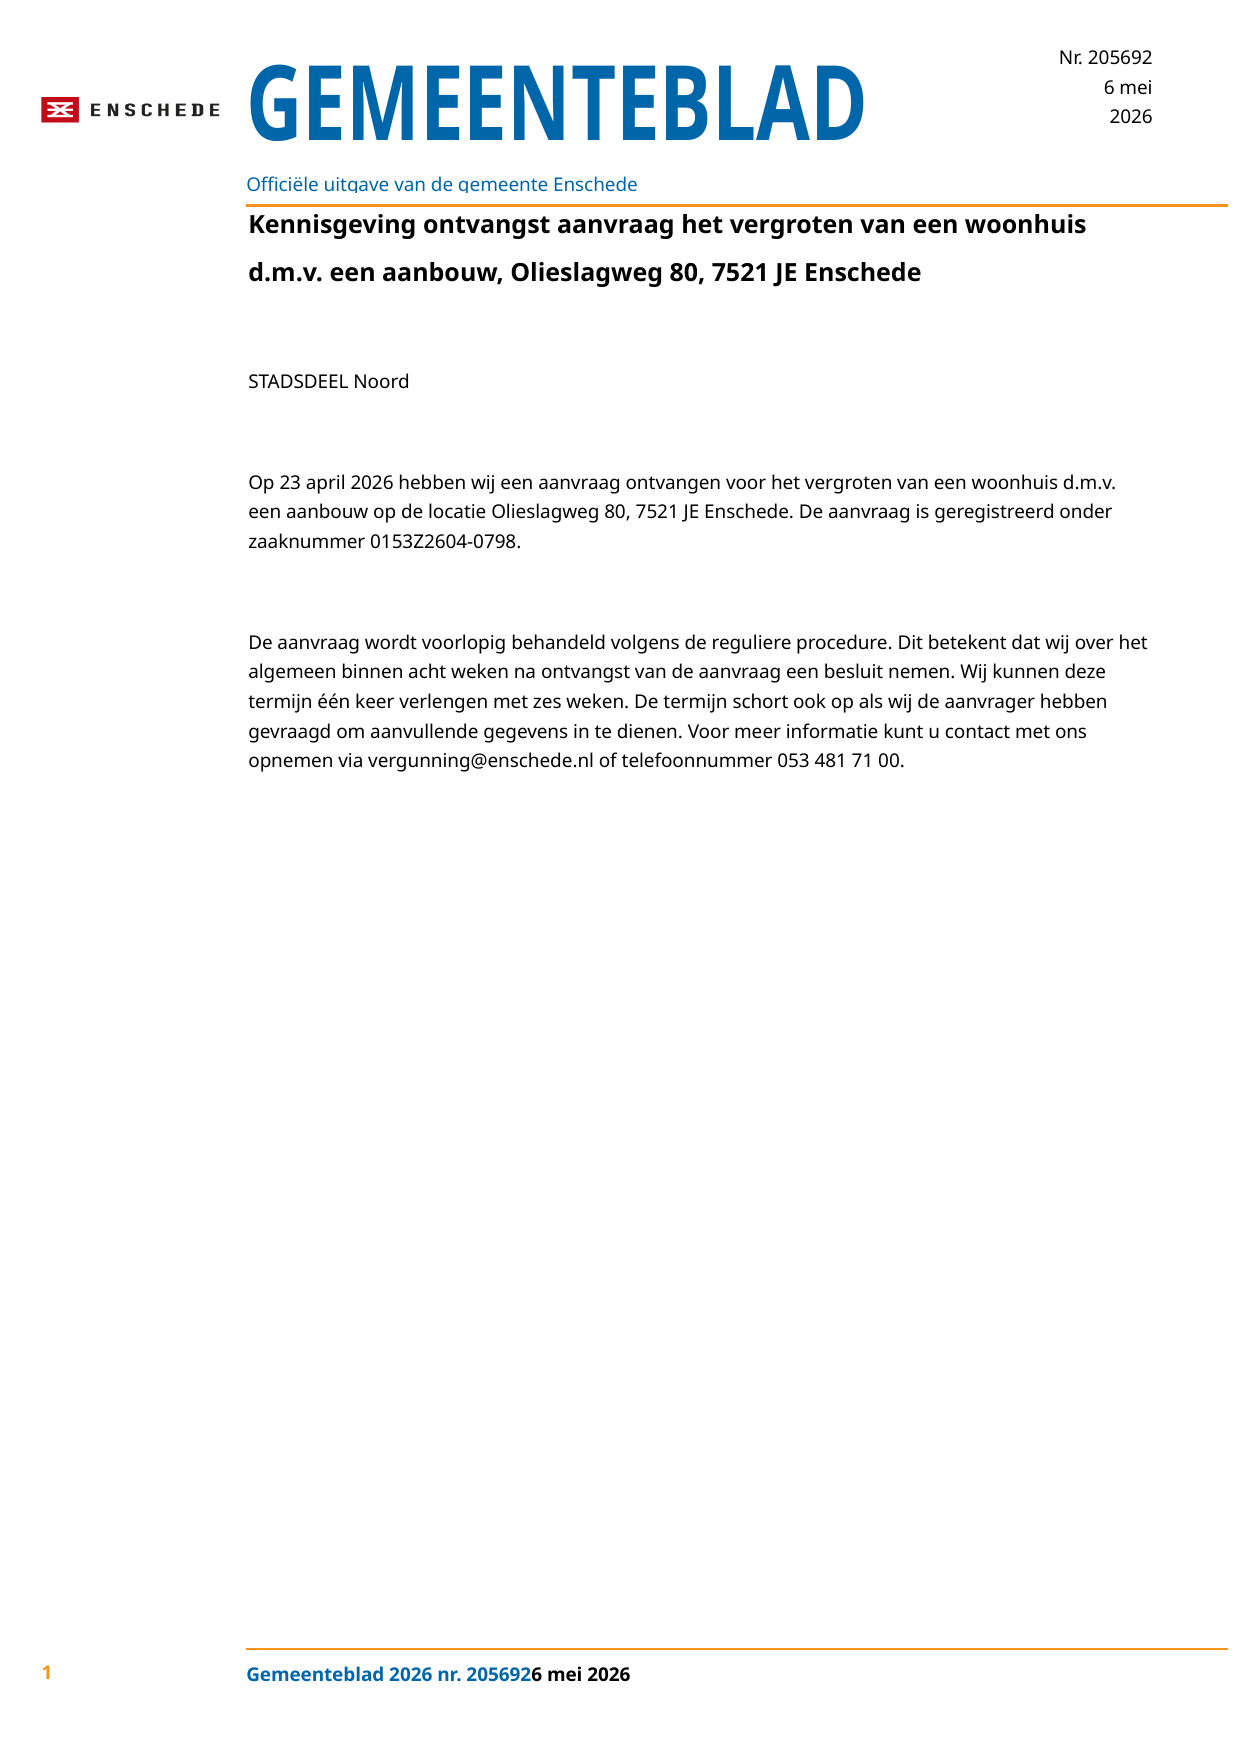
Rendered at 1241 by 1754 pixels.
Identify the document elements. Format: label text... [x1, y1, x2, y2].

text STADSDEEL Noord [248, 368, 1152, 394]
text Kennisgeving ontvangst aanvraag het vergroten van een woonhuis d.m.v. een aanbouw, Olieslagweg 80, 7521 JE Enschede [248, 207, 1152, 288]
text De aanvraag wordt voorlopig behandeld volgens de reguliere procedure. Dit betekent dat wij over het algemeen binnen acht weken na ontvangst van de aanvraag een besluit nemen. Wij kunnen deze termijn één keer verlengen met zes weken. De termijn schort ook op als wij de aanvrager hebben gevraagd om aanvullende gegevens in te dienen. Voor meer informatie kunt u contact met ons opnemen via vergunning@enschede.nl of telefoonnummer 053 481 71 00. [248, 629, 1152, 773]
picture [41, 47, 231, 172]
text Op 23 april 2026 hebben wij een aanvraag ontvangen voor het vergroten van een woonhuis d.m.v. een aanbouw op de locatie Olieslagweg 80, 7521 JE Enschede. De aanvraag is geregistreerd onder zaaknummer 0153Z2604-0798. [248, 469, 1152, 554]
